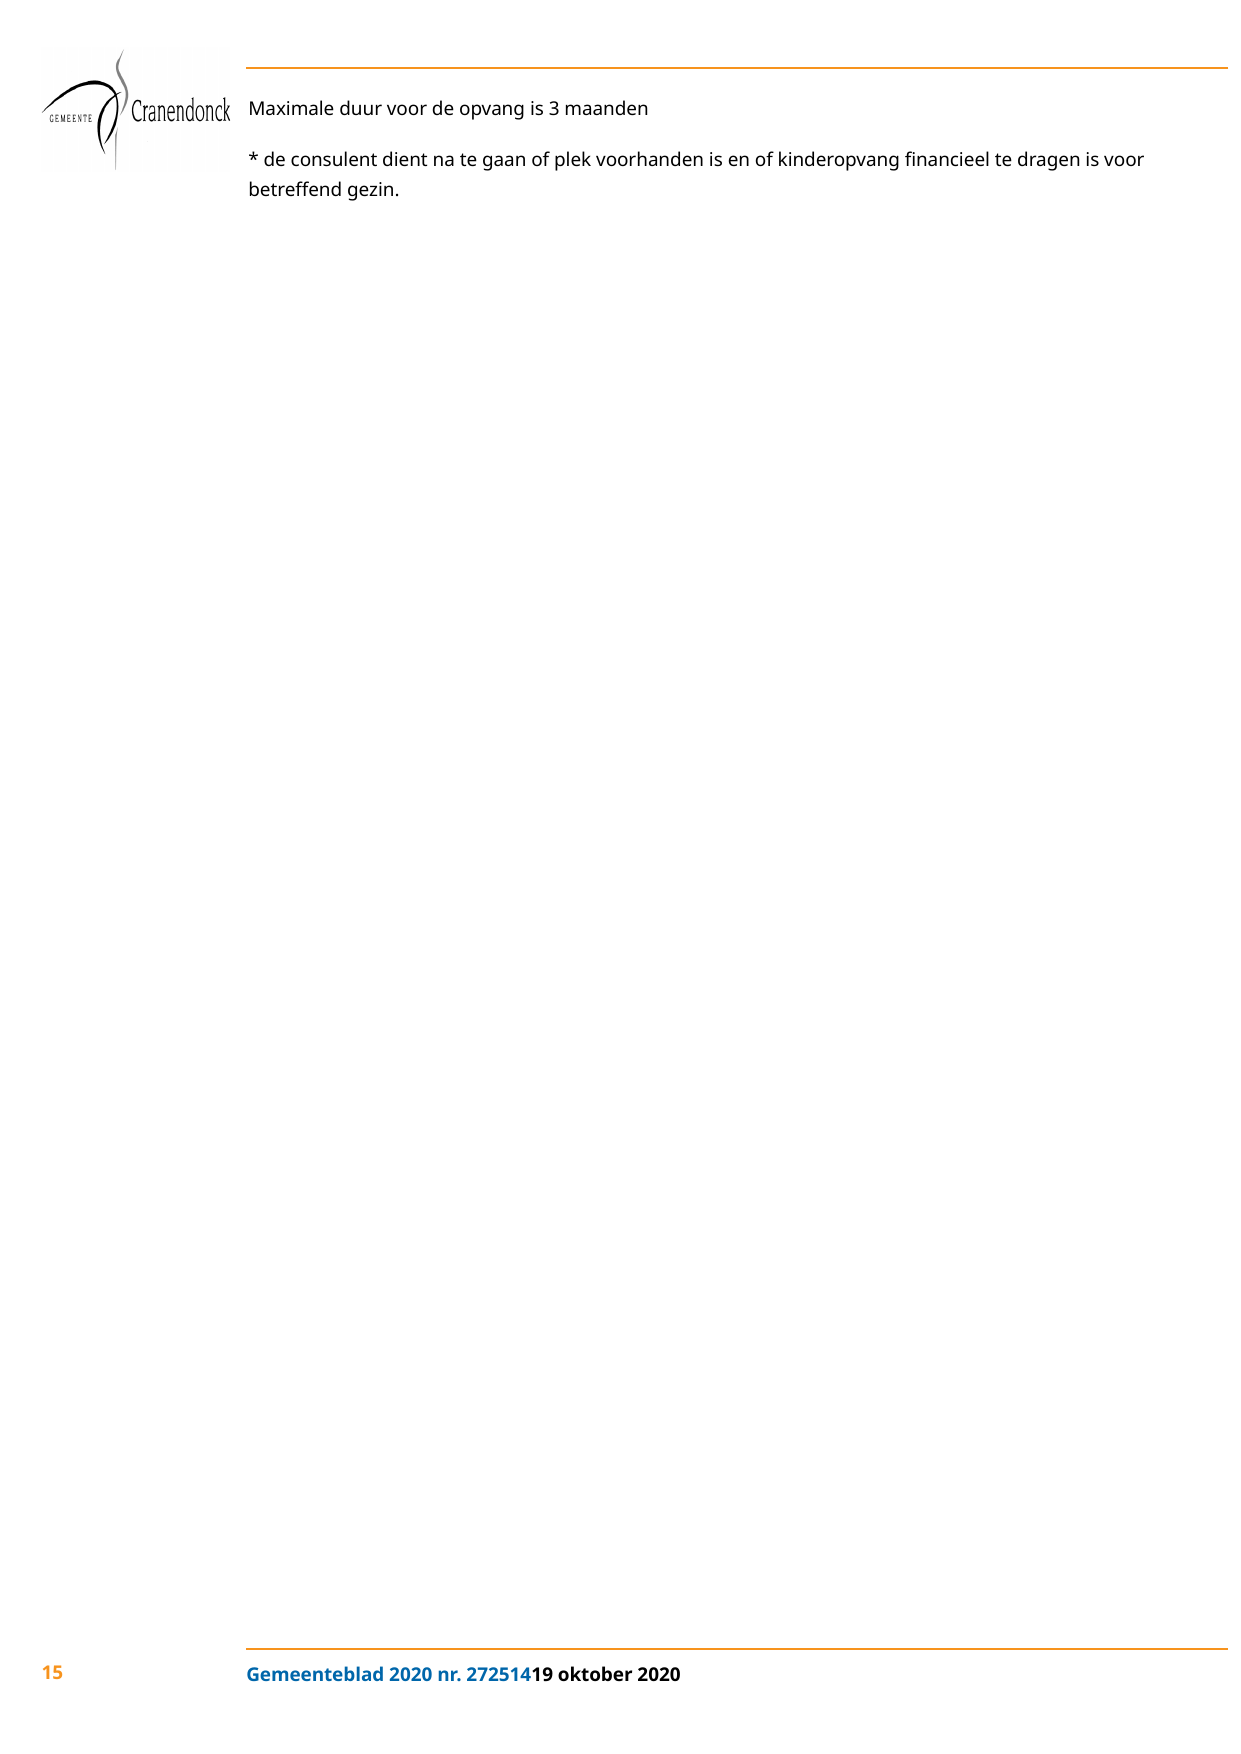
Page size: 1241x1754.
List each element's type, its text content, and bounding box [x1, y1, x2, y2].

table_cell * de consulent dient na te gaan of plek voorhanden is en of kinderopvang financieel te dragen is voor betreffend gezin. [248, 146, 1152, 202]
table_cell [248, 121, 1152, 146]
table_cell Maximale duur voor de opvang is 3 maanden [248, 95, 1152, 121]
picture [41, 47, 231, 172]
